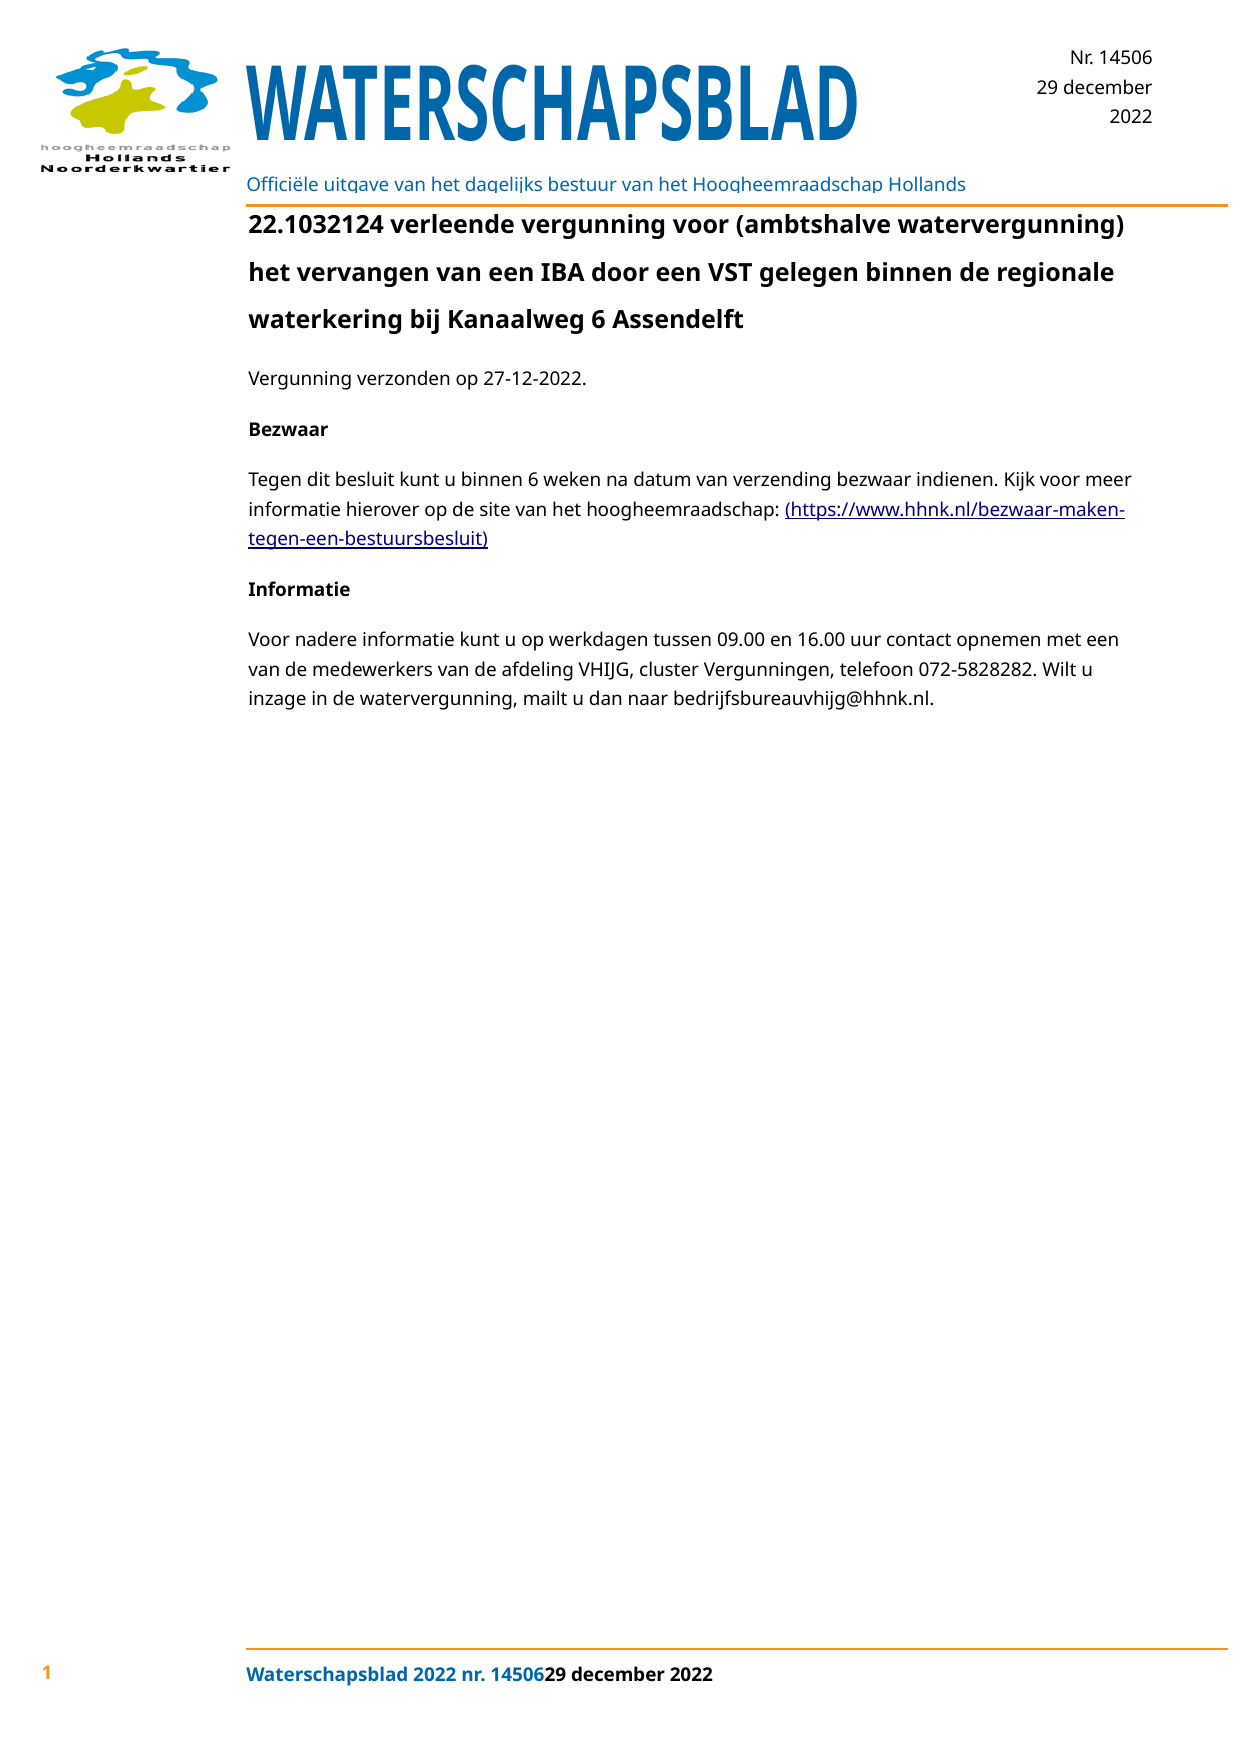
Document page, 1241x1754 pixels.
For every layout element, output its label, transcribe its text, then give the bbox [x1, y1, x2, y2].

text Tegen dit besluit kunt u binnen 6 weken na datum van verzending bezwaar indienen. Kijk voor meer informatie hierover op de site van het hoogheemraadschap: (https://www.hhnk.nl/bezwaar-maken-tegen-een-bestuursbesluit) [248, 466, 1152, 551]
text Vergunning verzonden op 27-12-2022. [248, 366, 1152, 391]
text Bezwaar [248, 416, 1152, 442]
text 22.1032124 verleende vergunning voor (ambtshalve watervergunning) het vervangen van een IBA door een VST gelegen binnen de regionale waterkering bij Kanaalweg 6 Assendelft [248, 207, 1152, 336]
text Informatie [248, 576, 1152, 602]
picture [41, 47, 231, 172]
text Voor nadere informatie kunt u op werkdagen tussen 09.00 en 16.00 uur contact opnemen met een van de medewerkers van de afdeling VHIJG, cluster Vergunningen, telefoon 072-5828282. Wilt u inzage in de watervergunning, mailt u dan naar bedrijfsbureauvhijg@hhnk.nl. [248, 626, 1152, 711]
